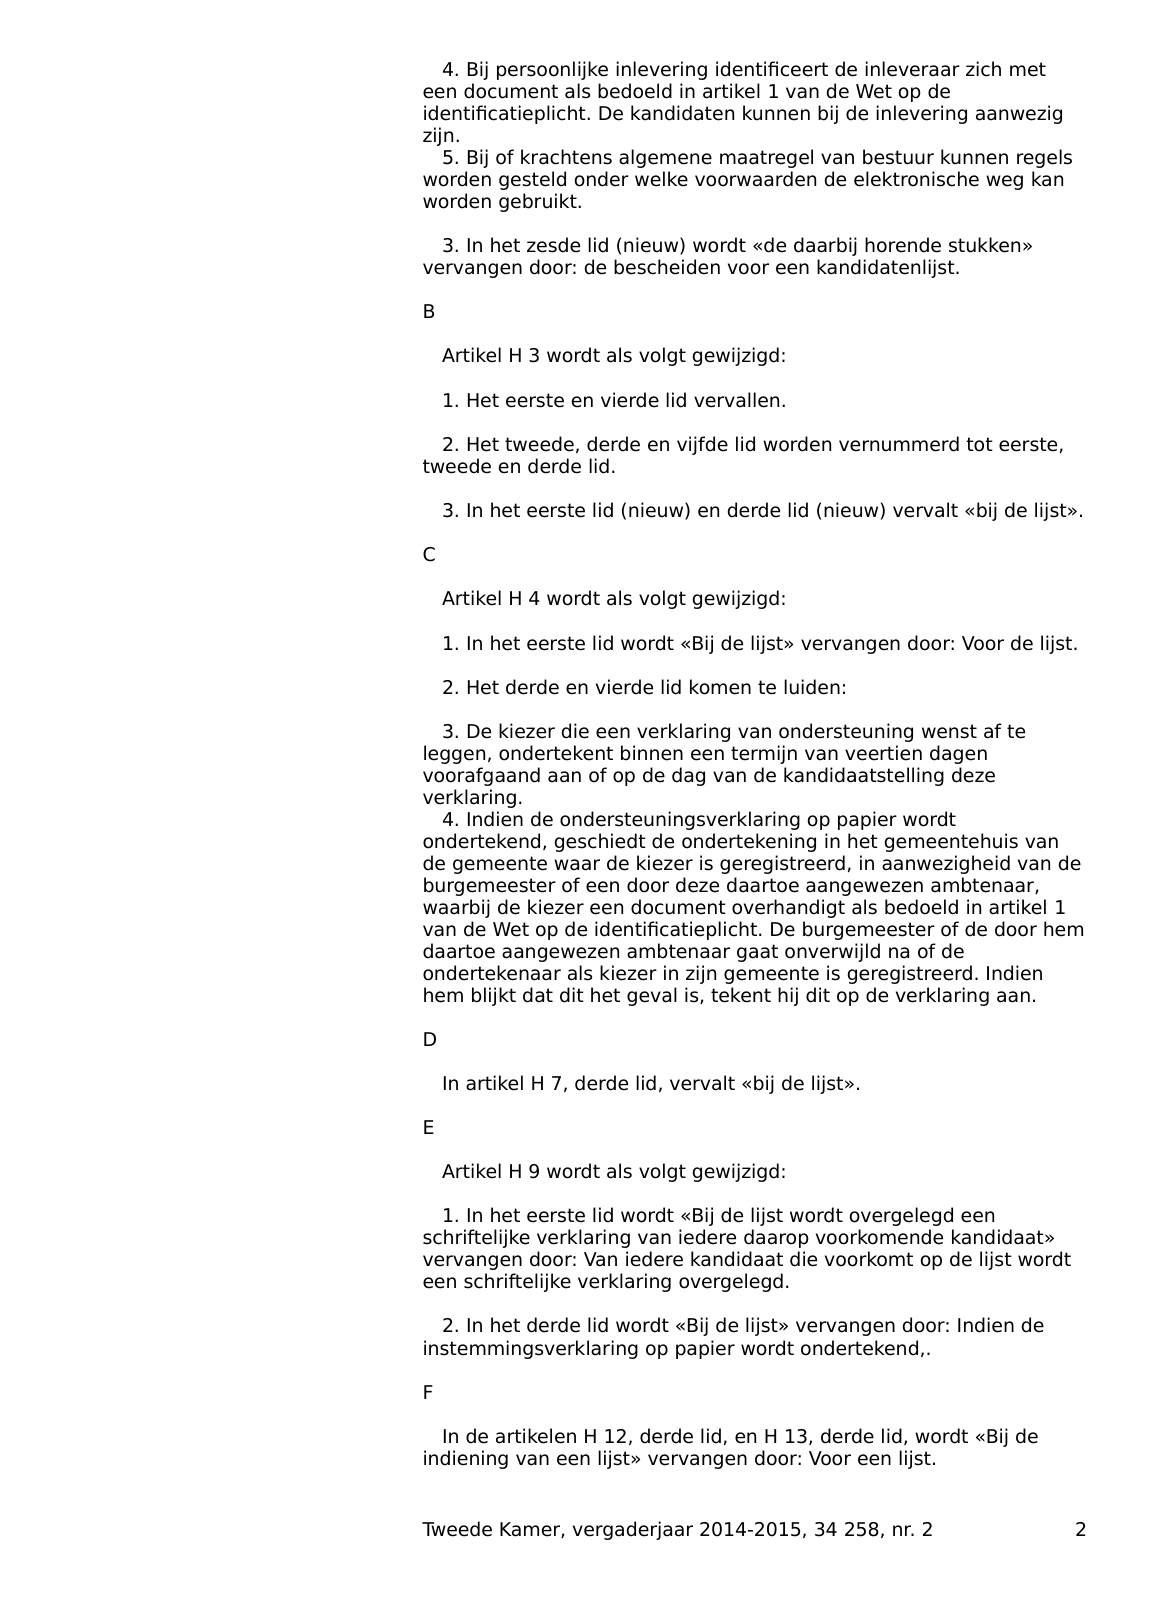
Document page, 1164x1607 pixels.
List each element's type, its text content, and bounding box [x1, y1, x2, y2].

text 4. Bij persoonlijke inlevering identificeert de inleveraar zich met een document als bedoeld in artikel 1 van de Wet op de identificatieplicht. De kandidaten kunnen bij de inlevering aanwezig zijn. [422, 59, 1087, 147]
text 2. Het tweede, derde en vijfde lid worden vernummerd tot eerste, tweede en derde lid. [422, 434, 1087, 478]
text Artikel H 3 wordt als volgt gewijzigd: [422, 345, 1087, 367]
text 1. Het eerste en vierde lid vervallen. [422, 389, 1087, 412]
text 1. In het eerste lid wordt «Bij de lijst wordt overgelegd een schriftelijke verklaring van iedere daarop voorkomende kandidaat» vervangen door: Van iedere kandidaat die voorkomt op de lijst wordt een schriftelijke verklaring overgelegd. [422, 1205, 1087, 1293]
text 3. In het eerste lid (nieuw) en derde lid (nieuw) vervalt «bij de lijst». [422, 500, 1087, 522]
text Artikel H 4 wordt als volgt gewijzigd: [422, 588, 1087, 610]
text C [422, 544, 1087, 566]
text 2. In het derde lid wordt «Bij de lijst» vervangen door: Indien de instemmingsverklaring op papier wordt ondertekend,. [422, 1315, 1087, 1359]
text 4. Indien de ondersteuningsverklaring op papier wordt ondertekend, geschiedt de ondertekening in het gemeentehuis van de gemeente waar de kiezer is geregistreerd, in aanwezigheid van de burgemeester of een door deze daartoe aangewezen ambtenaar, waarbij de kiezer een document overhandigt als bedoeld in artikel 1 van de Wet op de identificatieplicht. De burgemeester of de door hem daartoe aangewezen ambtenaar gaat onverwijld na of de ondertekenaar als kiezer in zijn gemeente is geregistreerd. Indien hem blijkt dat dit het geval is, tekent hij dit op de verklaring aan. [422, 809, 1087, 1006]
text D [422, 1029, 1087, 1051]
text 3. In het zesde lid (nieuw) wordt «de daarbij horende stukken» vervangen door: de bescheiden voor een kandidatenlijst. [422, 235, 1087, 279]
text 5. Bij of krachtens algemene maatregel van bestuur kunnen regels worden gesteld onder welke voorwaarden de elektronische weg kan worden gebruikt. [422, 147, 1087, 213]
text In artikel H 7, derde lid, vervalt «bij de lijst». [422, 1073, 1087, 1095]
text 3. De kiezer die een verklaring van ondersteuning wenst af te leggen, ondertekent binnen een termijn van veertien dagen voorafgaand aan of op de dag van de kandidaatstelling deze verklaring. [422, 721, 1087, 809]
text 2. Het derde en vierde lid komen te luiden: [422, 677, 1087, 698]
text Artikel H 9 wordt als volgt gewijzigd: [422, 1161, 1087, 1183]
text In de artikelen H 12, derde lid, en H 13, derde lid, wordt «Bij de indiening van een lijst» vervangen door: Voor een lijst. [422, 1426, 1087, 1470]
text F [422, 1382, 1087, 1403]
text 1. In het eerste lid wordt «Bij de lijst» vervangen door: Voor de lijst. [422, 632, 1087, 654]
text B [422, 301, 1087, 323]
text E [422, 1117, 1087, 1139]
